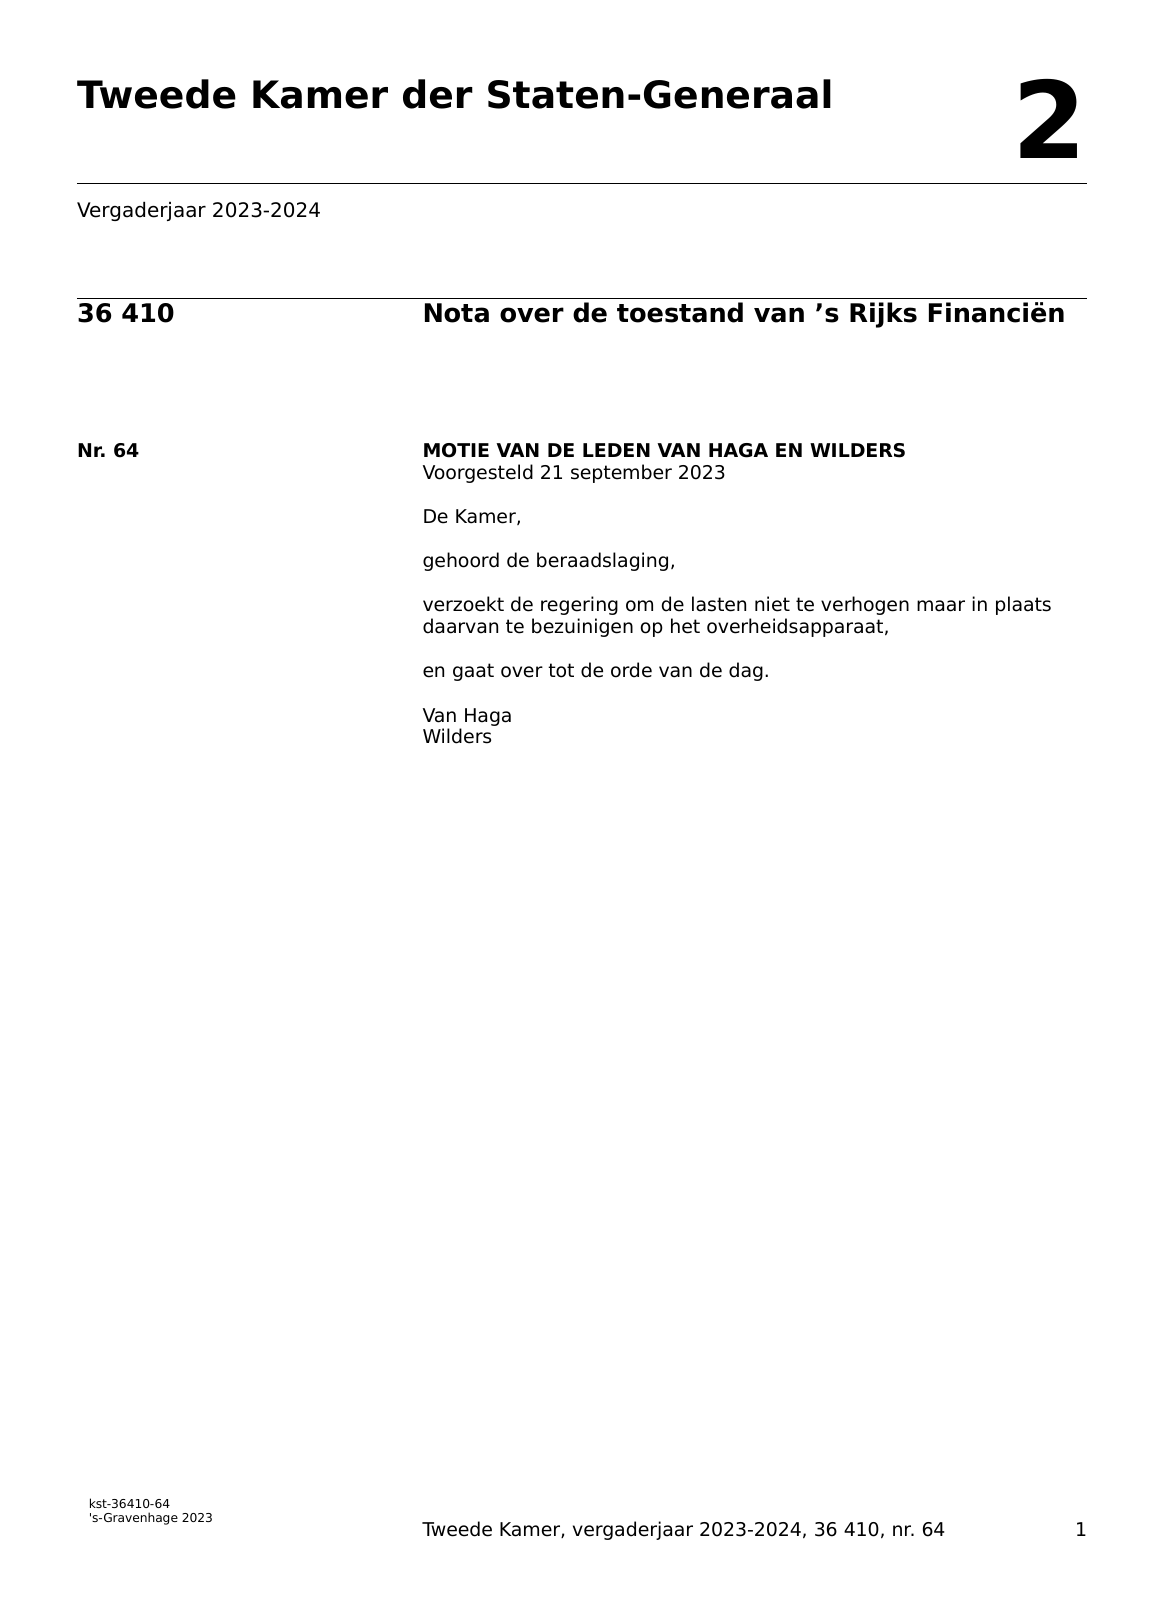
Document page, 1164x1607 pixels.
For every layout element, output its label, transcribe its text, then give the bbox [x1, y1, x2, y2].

subtitle 36 410 Nota over de toestand van ’s Rijks Financiën [77, 299, 1087, 329]
text en gaat over tot de orde van de dag. [422, 660, 1087, 682]
text Wilders [422, 726, 1087, 748]
table_cell Vergaderjaar 2023-2024 [77, 184, 1087, 298]
text Voorgesteld 21 september 2023 [422, 462, 1087, 484]
text gehoord de beraadslaging, [422, 550, 1087, 572]
table_header 2 [886, 59, 1087, 183]
table_header Tweede Kamer der Staten-Generaal [77, 59, 886, 183]
text Van Haga [422, 704, 1087, 726]
subtitle Nr. 64 MOTIE VAN DE LEDEN VAN HAGA EN WILDERS [77, 440, 1087, 462]
text verzoekt de regering om de lasten niet te verhogen maar in plaats daarvan te bezuinigen op het overheidsapparaat, [422, 594, 1087, 638]
text De Kamer, [422, 506, 1087, 528]
text 's-Gravenhage 2023 [88, 1511, 323, 1525]
text kst-36410-64 [88, 1497, 323, 1511]
